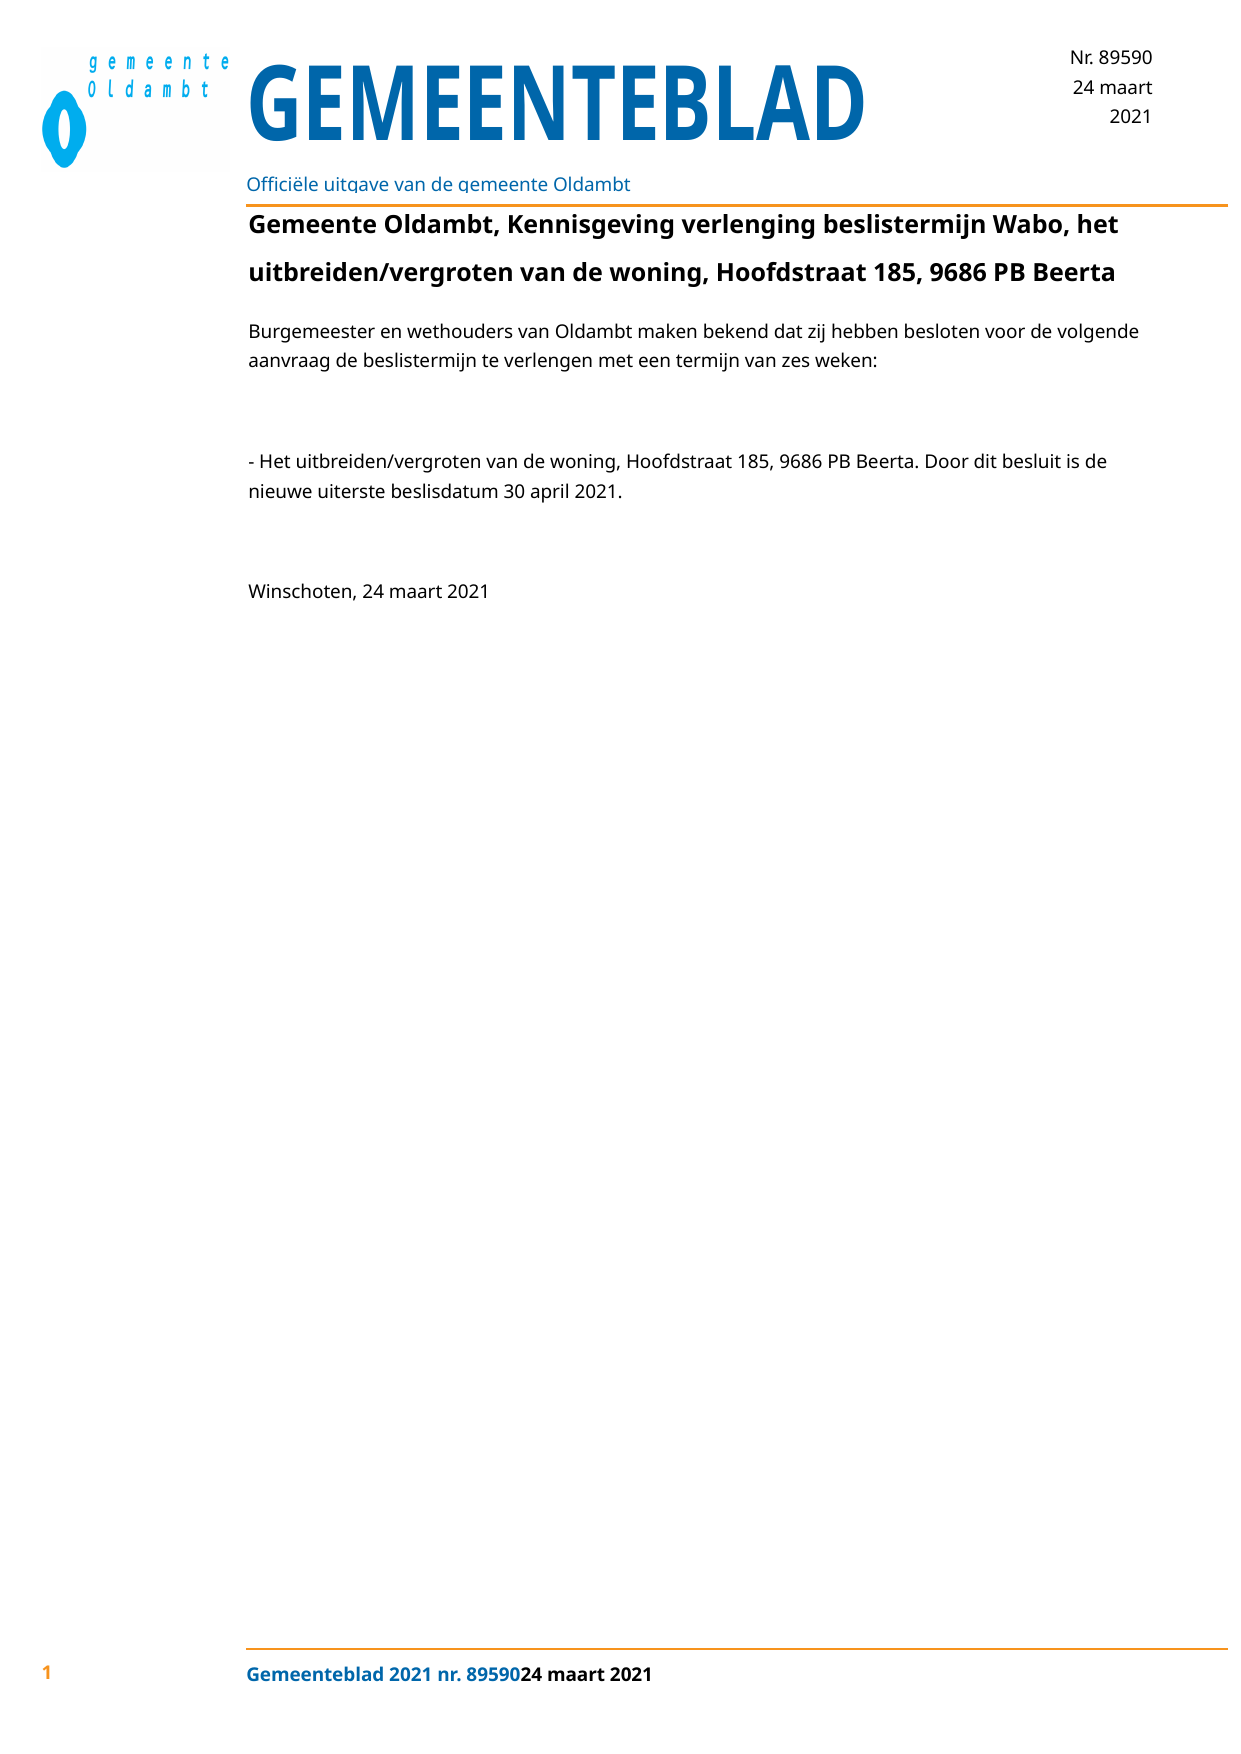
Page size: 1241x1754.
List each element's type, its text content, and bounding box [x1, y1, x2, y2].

picture [41, 47, 231, 172]
text Burgemeester en wethouders van Oldambt maken bekend dat zij hebben besloten voor de volgende aanvraag de beslistermijn te verlengen met een termijn van zes weken: [248, 318, 1152, 373]
text - Het uitbreiden/vergroten van de woning, Hoofdstraat 185, 9686 PB Beerta. Door dit besluit is de nieuwe uiterste beslisdatum 30 april 2021. [248, 448, 1152, 504]
text Winschoten, 24 maart 2021 [248, 579, 1152, 604]
text Gemeente Oldambt, Kennisgeving verlenging beslistermijn Wabo, het uitbreiden/vergroten van de woning, Hoofdstraat 185, 9686 PB Beerta [248, 207, 1152, 288]
